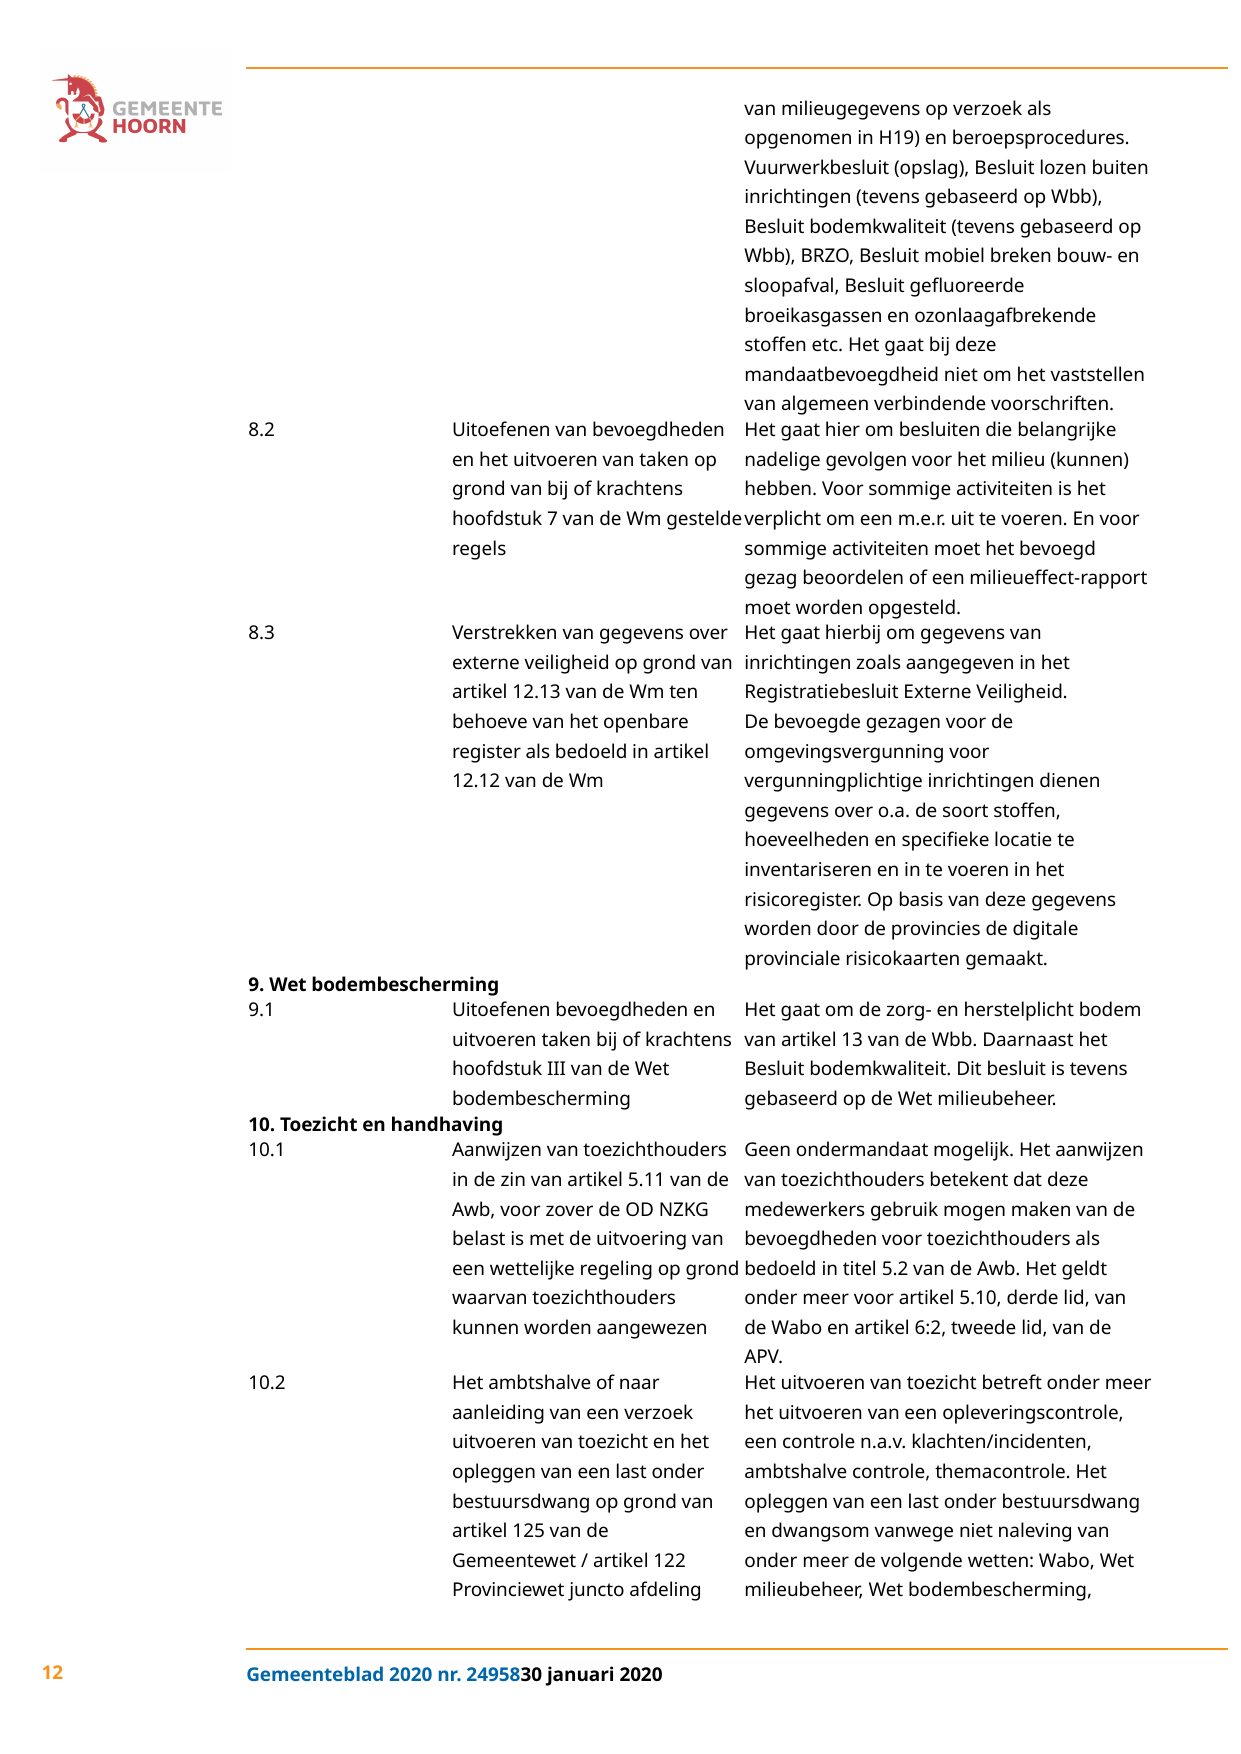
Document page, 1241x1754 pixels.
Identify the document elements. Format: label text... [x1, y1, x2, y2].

table_cell Het gaat hier om besluiten die belangrijke nadelige gevolgen voor het milieu (kunnen) hebben. Voor sommige activiteiten is het verplicht om een m.e.r. uit te voeren. En voor sommige activiteiten moet het bevoegd gezag beoordelen of een milieueffect-rapport moet worden opgesteld. [744, 416, 1152, 619]
table_cell 10.2 [248, 1370, 452, 1602]
table_cell Het uitvoeren van toezicht betreft onder meer het uitvoeren van een opleveringscontrole, een controle n.a.v. klachten/incidenten, ambtshalve controle, themacontrole. Het opleggen van een last onder bestuursdwang en dwangsom vanwege niet naleving van onder meer de volgende wetten: Wabo, Wet milieubeheer, Wet bodembescherming, [744, 1370, 1152, 1602]
table_cell van milieugegevens op verzoek als opgenomen in H19) en beroepsprocedures. Vuurwerkbesluit (opslag), Besluit lozen buiten inrichtingen (tevens gebaseerd op Wbb), Besluit bodemkwaliteit (tevens gebaseerd op Wbb), BRZO, Besluit mobiel breken bouw- en sloopafval, Besluit gefluoreerde broeikasgassen en ozonlaagafbrekende stoffen etc. Het gaat bij deze mandaatbevoegdheid niet om het vaststellen van algemeen verbindende voorschriften. [744, 95, 1152, 416]
table_cell Het gaat om de zorg- en herstelplicht bodem van artikel 13 van de Wbb. Daarnaast het Besluit bodemkwaliteit. Dit besluit is tevens gebaseerd op de Wet milieubeheer. [744, 996, 1152, 1111]
table_cell Aanwijzen van toezichthouders in de zin van artikel 5.11 van de Awb, voor zover de OD NZKG belast is met de uitvoering van een wettelijke regeling op grond waarvan toezichthouders kunnen worden aangewezen [452, 1137, 744, 1369]
table_cell Uitoefenen bevoegdheden en uitvoeren taken bij of krachtens hoofdstuk III van de Wet bodembescherming [452, 996, 744, 1111]
table_cell 8.2 [248, 416, 452, 619]
table_cell 9. Wet bodembescherming [248, 971, 1152, 996]
table_cell 10. Toezicht en handhaving [248, 1111, 1152, 1137]
table_cell Het gaat hierbij om gegevens van inrichtingen zoals aangegeven in het Registratiebesluit Externe Veiligheid. De bevoegde gezagen voor de omgevingsvergunning voor vergunningplichtige inrichtingen dienen gegevens over o.a. de soort stoffen, hoeveelheden en specifieke locatie te inventariseren en in te voeren in het risicoregister. Op basis van deze gegevens worden door de provincies de digitale provinciale risicokaarten gemaakt. [744, 620, 1152, 971]
table_cell [452, 95, 744, 416]
table_cell 8.3 [248, 620, 452, 971]
table_cell 9.1 [248, 996, 452, 1111]
table_cell Verstrekken van gegevens over externe veiligheid op grond van artikel 12.13 van de Wm ten behoeve van het openbare register als bedoeld in artikel 12.12 van de Wm [452, 620, 744, 971]
table_cell [248, 95, 452, 416]
table_cell Uitoefenen van bevoegdheden en het uitvoeren van taken op grond van bij of krachtens hoofdstuk 7 van de Wm gestelde regels [452, 416, 744, 619]
table_cell Het ambtshalve of naar aanleiding van een verzoek uitvoeren van toezicht en het opleggen van een last onder bestuursdwang op grond van artikel 125 van de Gemeentewet / artikel 122 Provinciewet juncto afdeling [452, 1370, 744, 1602]
picture [41, 47, 231, 172]
table_cell 10.1 [248, 1137, 452, 1369]
table_cell Geen ondermandaat mogelijk. Het aanwijzen van toezichthouders betekent dat deze medewerkers gebruik mogen maken van de bevoegdheden voor toezichthouders als bedoeld in titel 5.2 van de Awb. Het geldt onder meer voor artikel 5.10, derde lid, van de Wabo en artikel 6:2, tweede lid, van de APV. [744, 1137, 1152, 1369]
